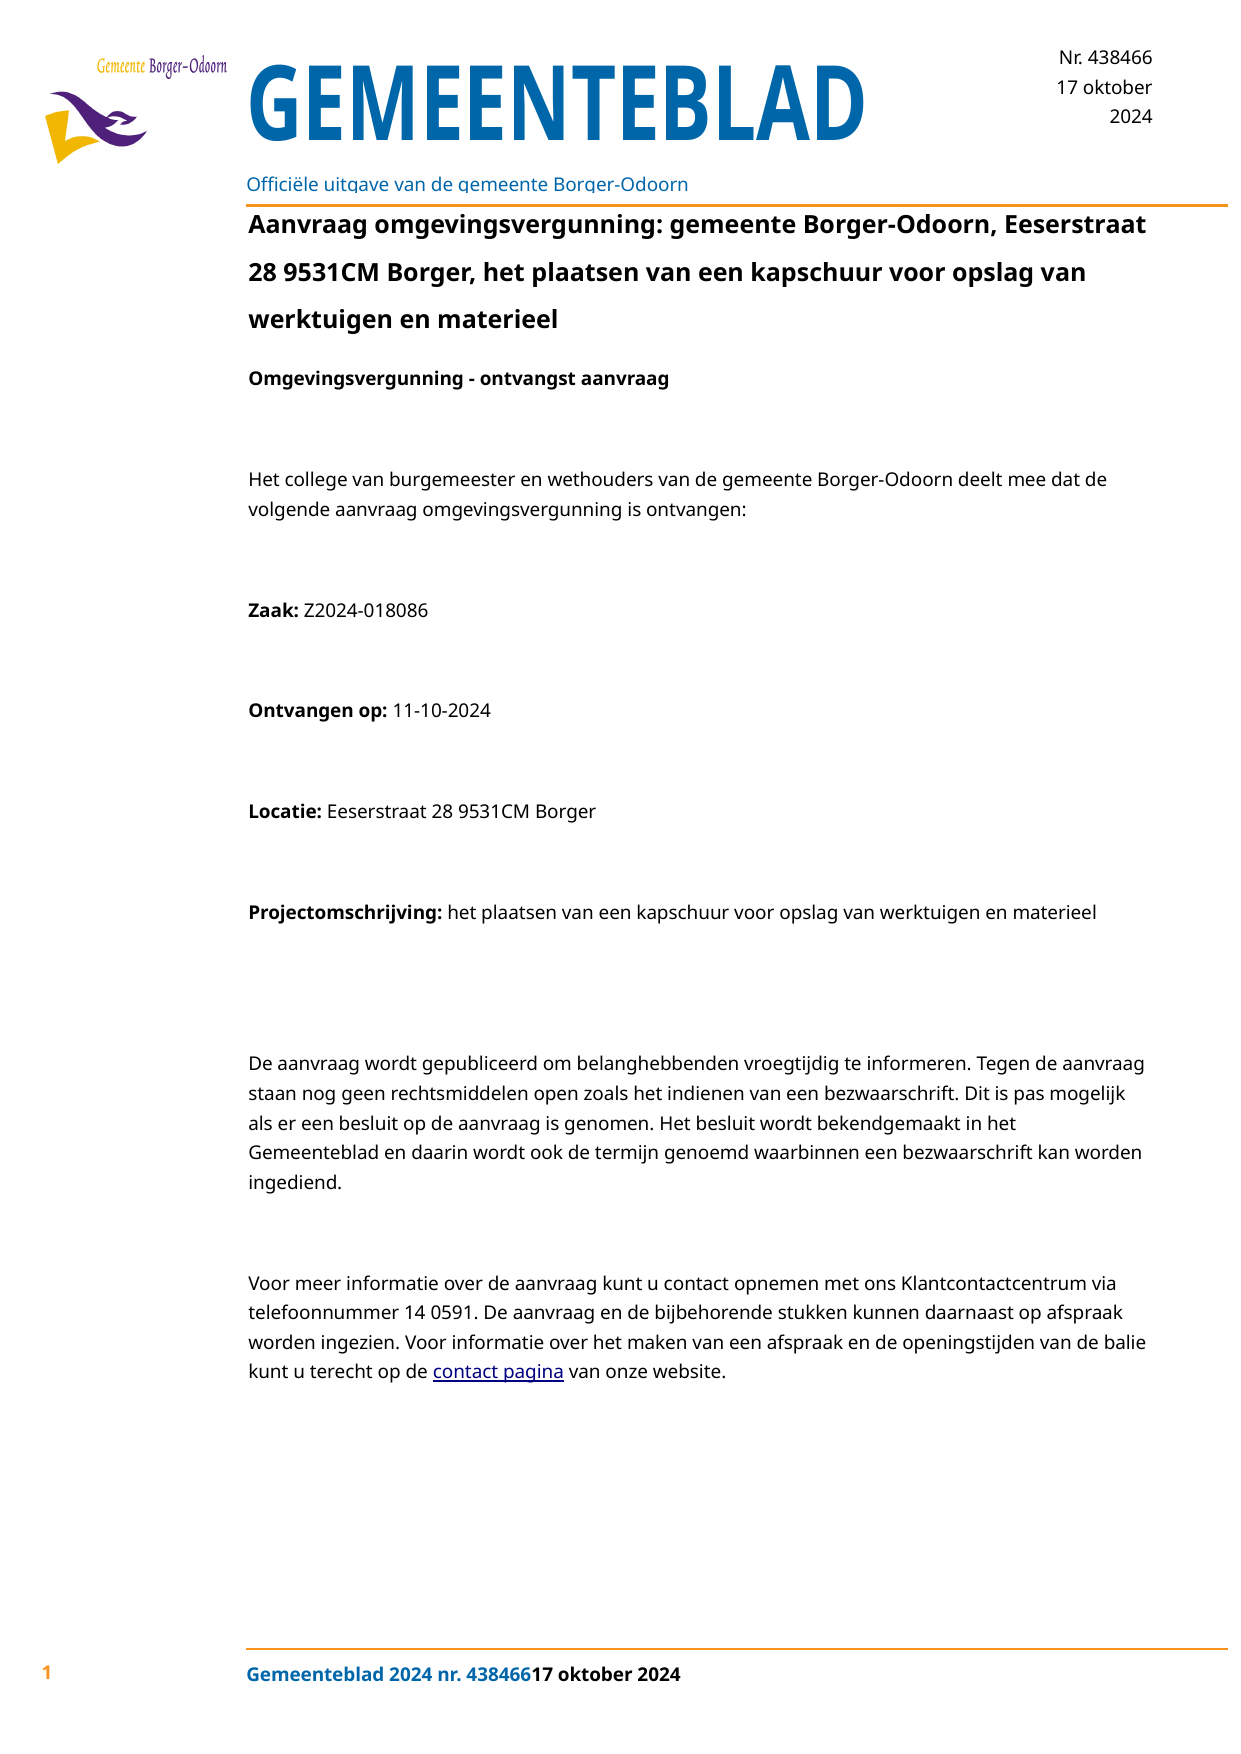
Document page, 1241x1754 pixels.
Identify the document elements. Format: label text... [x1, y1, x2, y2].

text Zaak: Z2024-018086 [248, 597, 1152, 622]
text De aanvraag wordt gepubliceerd om belanghebbenden vroegtijdig te informeren. Tegen de aanvraag staan nog geen rechtsmiddelen open zoals het indienen van een bezwaarschrift. Dit is pas mogelijk als er een besluit op de aanvraag is genomen. Het besluit wordt bekendgemaakt in het Gemeenteblad en daarin wordt ook de termijn genoemd waarbinnen een bezwaarschrift kan worden ingediend. [248, 1051, 1152, 1194]
text Ontvangen op: 11-10-2024 [248, 698, 1152, 723]
text Aanvraag omgevingsvergunning: gemeente Borger-Odoorn, Eeserstraat 28 9531CM Borger, het plaatsen van een kapschuur voor opslag van werktuigen en materieel [248, 207, 1152, 336]
text Omgevingsvergunning - ontvangst aanvraag [248, 366, 1152, 391]
text Locatie: Eeserstraat 28 9531CM Borger [248, 798, 1152, 824]
text Het college van burgemeester en wethouders van de gemeente Borger-Odoorn deelt mee dat de volgende aanvraag omgevingsvergunning is ontvangen: [248, 466, 1152, 522]
text Voor meer informatie over de aanvraag kunt u contact opnemen met ons Klantcontactcentrum via telefoonnummer 14 0591. De aanvraag en de bijbehorende stukken kunnen daarnaast op afspraak worden ingezien. Voor informatie over het maken van een afspraak en de openingstijden van de balie kunt u terecht op de contact pagina van onze website. [248, 1270, 1152, 1384]
text Projectomschrijving: het plaatsen van een kapschuur voor opslag van werktuigen en materieel [248, 899, 1152, 925]
picture [41, 47, 231, 172]
